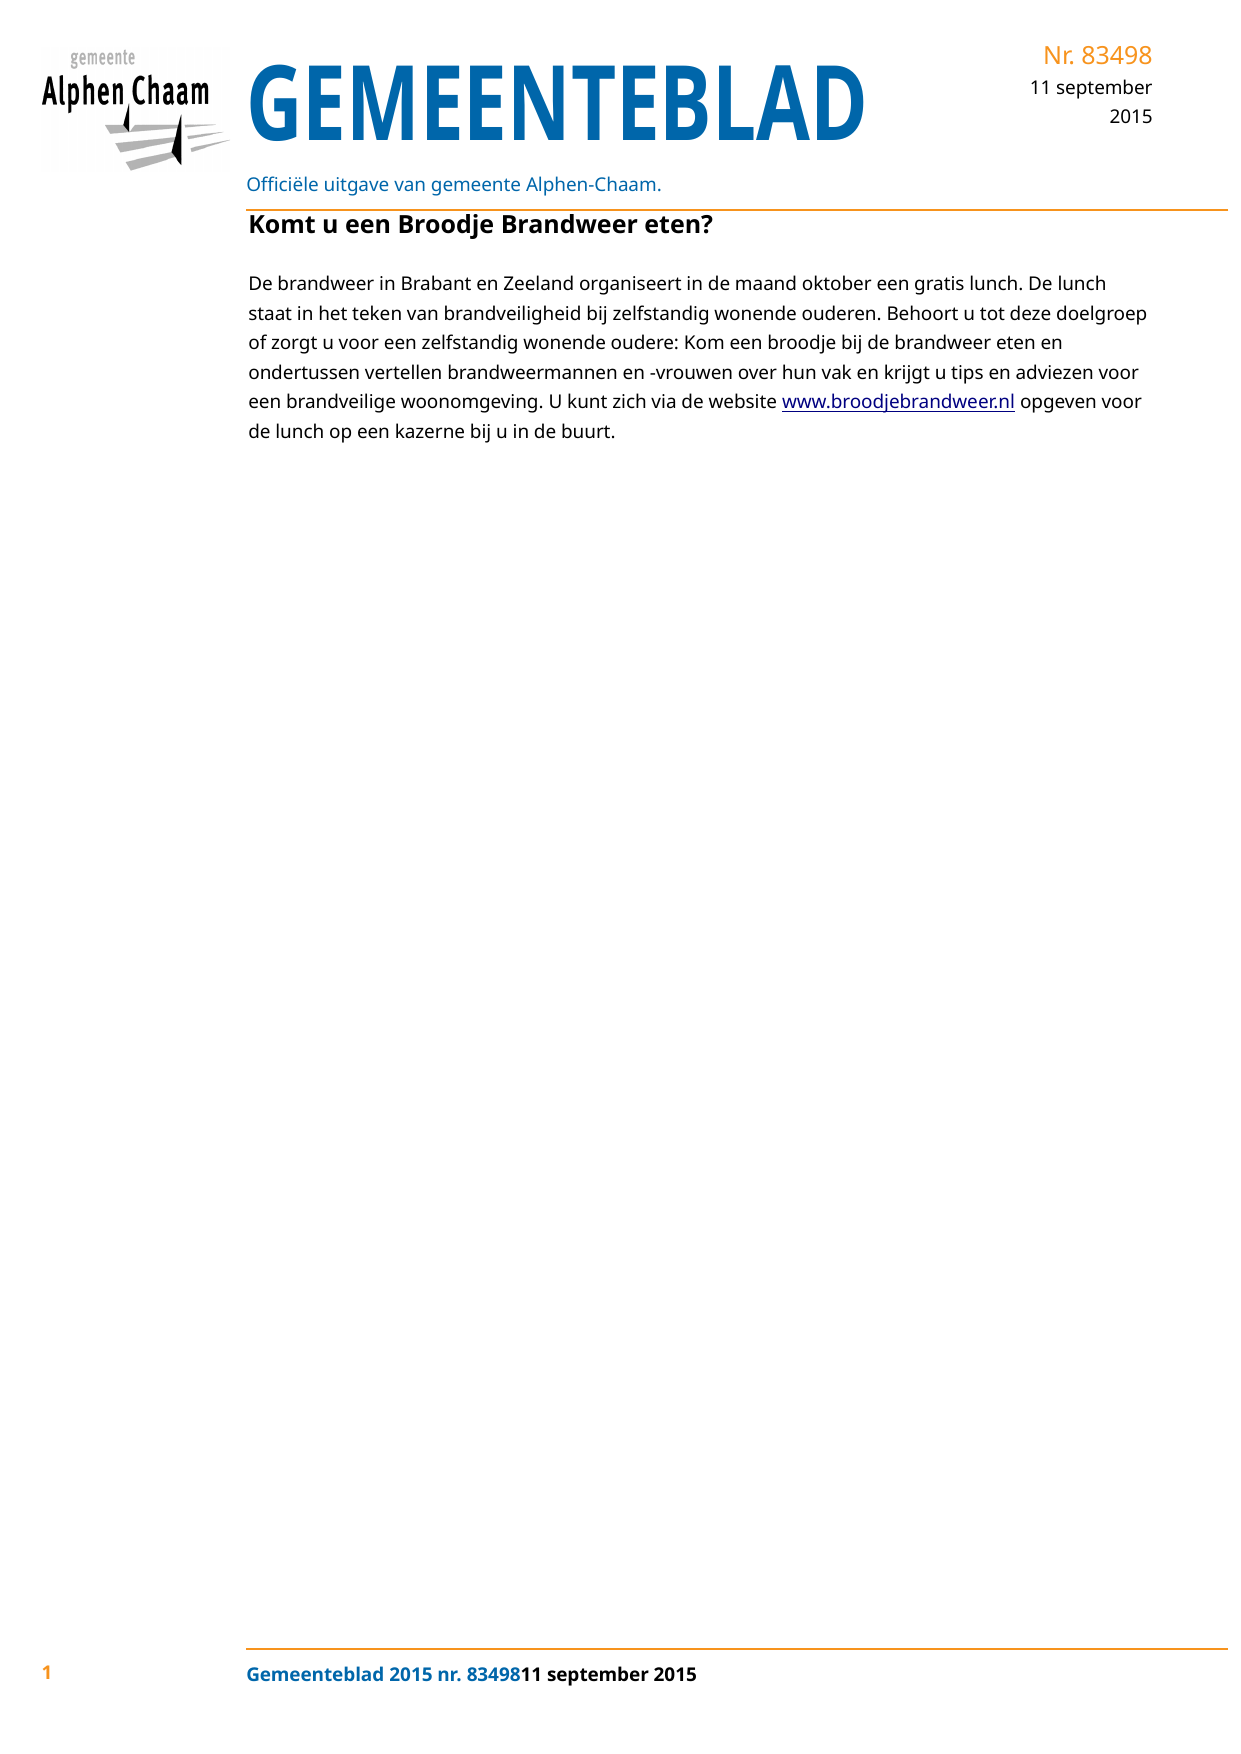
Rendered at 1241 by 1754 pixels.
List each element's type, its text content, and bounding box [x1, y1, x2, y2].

picture [41, 47, 231, 172]
text De brandweer in Brabant en Zeeland organiseert in de maand oktober een gratis lunch. De lunch staat in het teken van brandveiligheid bij zelfstandig wonende ouderen. Behoort u tot deze doelgroep of zorgt u voor een zelfstandig wonende oudere: Kom een broodje bij de brandweer eten en ondertussen vertellen brandweermannen en -vrouwen over hun vak en krijgt u tips en adviezen voor een brandveilige woonomgeving. U kunt zich via de website www.broodjebrandweer.nl opgeven voor de lunch op een kazerne bij u in de buurt. [248, 270, 1152, 444]
text Komt u een Broodje Brandweer eten? [248, 211, 1152, 241]
